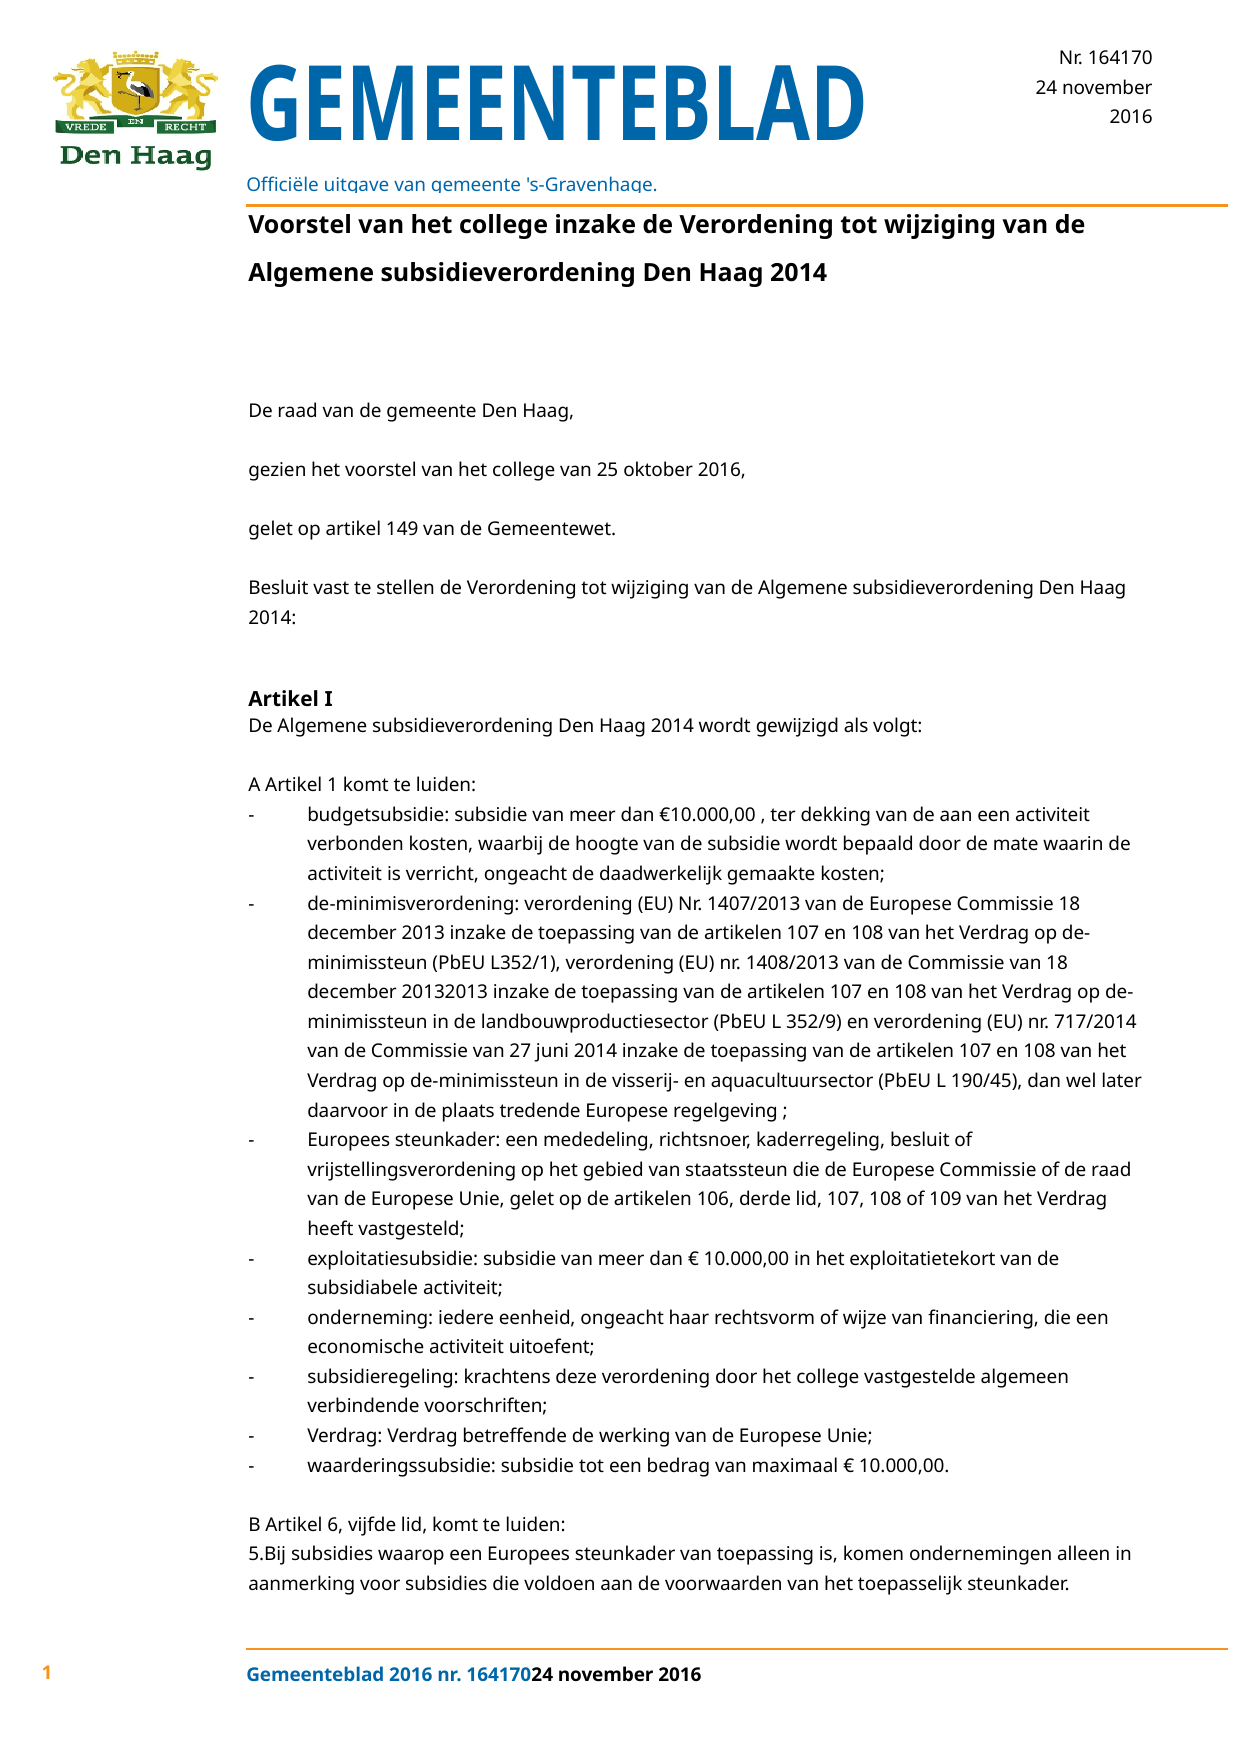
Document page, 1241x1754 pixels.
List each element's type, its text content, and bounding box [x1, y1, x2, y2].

text B Artikel 6, vijfde lid, komt te luiden: [248, 1511, 1152, 1537]
list Verdrag: Verdrag betreffende de werking van de Europese Unie; [248, 1422, 1152, 1448]
text Artikel I [248, 684, 1152, 712]
list budgetsubsidie: subsidie van meer dan €10.000,00 , ter dekking van de aan een activiteit verbonden kosten, waarbij de hoogte van de subsidie wordt bepaald door de mate waarin de activiteit is verricht, ongeacht de daadwerkelijk gemaakte kosten; [248, 801, 1152, 886]
list onderneming: iedere eenheid, ongeacht haar rechtsvorm of wijze van financiering, die een economische activiteit uitoefent; [248, 1304, 1152, 1359]
list exploitatiesubsidie: subsidie van meer dan € 10.000,00 in het exploitatietekort van de subsidiabele activiteit; [248, 1245, 1152, 1300]
text Besluit vast te stellen de Verordening tot wijziging van de Algemene subsidieverordening Den Haag 2014: [248, 574, 1152, 629]
text Voorstel van het college inzake de Verordening tot wijziging van de Algemene subsidieverordening Den Haag 2014 [248, 207, 1152, 288]
text gezien het voorstel van het college van 25 oktober 2016, [248, 456, 1152, 482]
text De raad van de gemeente Den Haag, [248, 397, 1152, 422]
list de-minimisverordening: verordening (EU) Nr. 1407/2013 van de Europese Commissie 18 december 2013 inzake de toepassing van de artikelen 107 en 108 van het Verdrag op de-minimissteun (PbEU L352/1), verordening (EU) nr. 1408/2013 van de Commissie van 18 december 20132013 inzake de toepassing van de artikelen 107 en 108 van het Verdrag op de-minimissteun in de landbouwproductiesector (PbEU L 352/9) en verordening (EU) nr. 717/2014 van de Commissie van 27 juni 2014 inzake de toepassing van de artikelen 107 en 108 van het Verdrag op de-minimissteun in de visserij- en aquacultuursector (PbEU L 190/45), dan wel later daarvoor in de plaats tredende Europese regelgeving ; [248, 890, 1152, 1123]
list subsidieregeling: krachtens deze verordening door het college vastgestelde algemeen verbindende voorschriften; [248, 1363, 1152, 1418]
list waarderingssubsidie: subsidie tot een bedrag van maximaal € 10.000,00. [248, 1452, 1152, 1478]
text A Artikel 1 komt te luiden: [248, 771, 1152, 797]
text gelet op artikel 149 van de Gemeentewet. [248, 515, 1152, 541]
text De Algemene subsidieverordening Den Haag 2014 wordt gewijzigd als volgt: [248, 712, 1152, 738]
text 5.Bij subsidies waarop een Europees steunkader van toepassing is, komen ondernemingen alleen in aanmerking voor subsidies die voldoen aan de voorwaarden van het toepasselijk steunkader. [248, 1541, 1152, 1596]
picture [41, 47, 231, 172]
list Europees steunkader: een mededeling, richtsnoer, kaderregeling, besluit of vrijstellingsverordening op het gebied van staatssteun die de Europese Commissie of de raad van de Europese Unie, gelet op de artikelen 106, derde lid, 107, 108 of 109 van het Verdrag heeft vastgesteld; [248, 1126, 1152, 1241]
